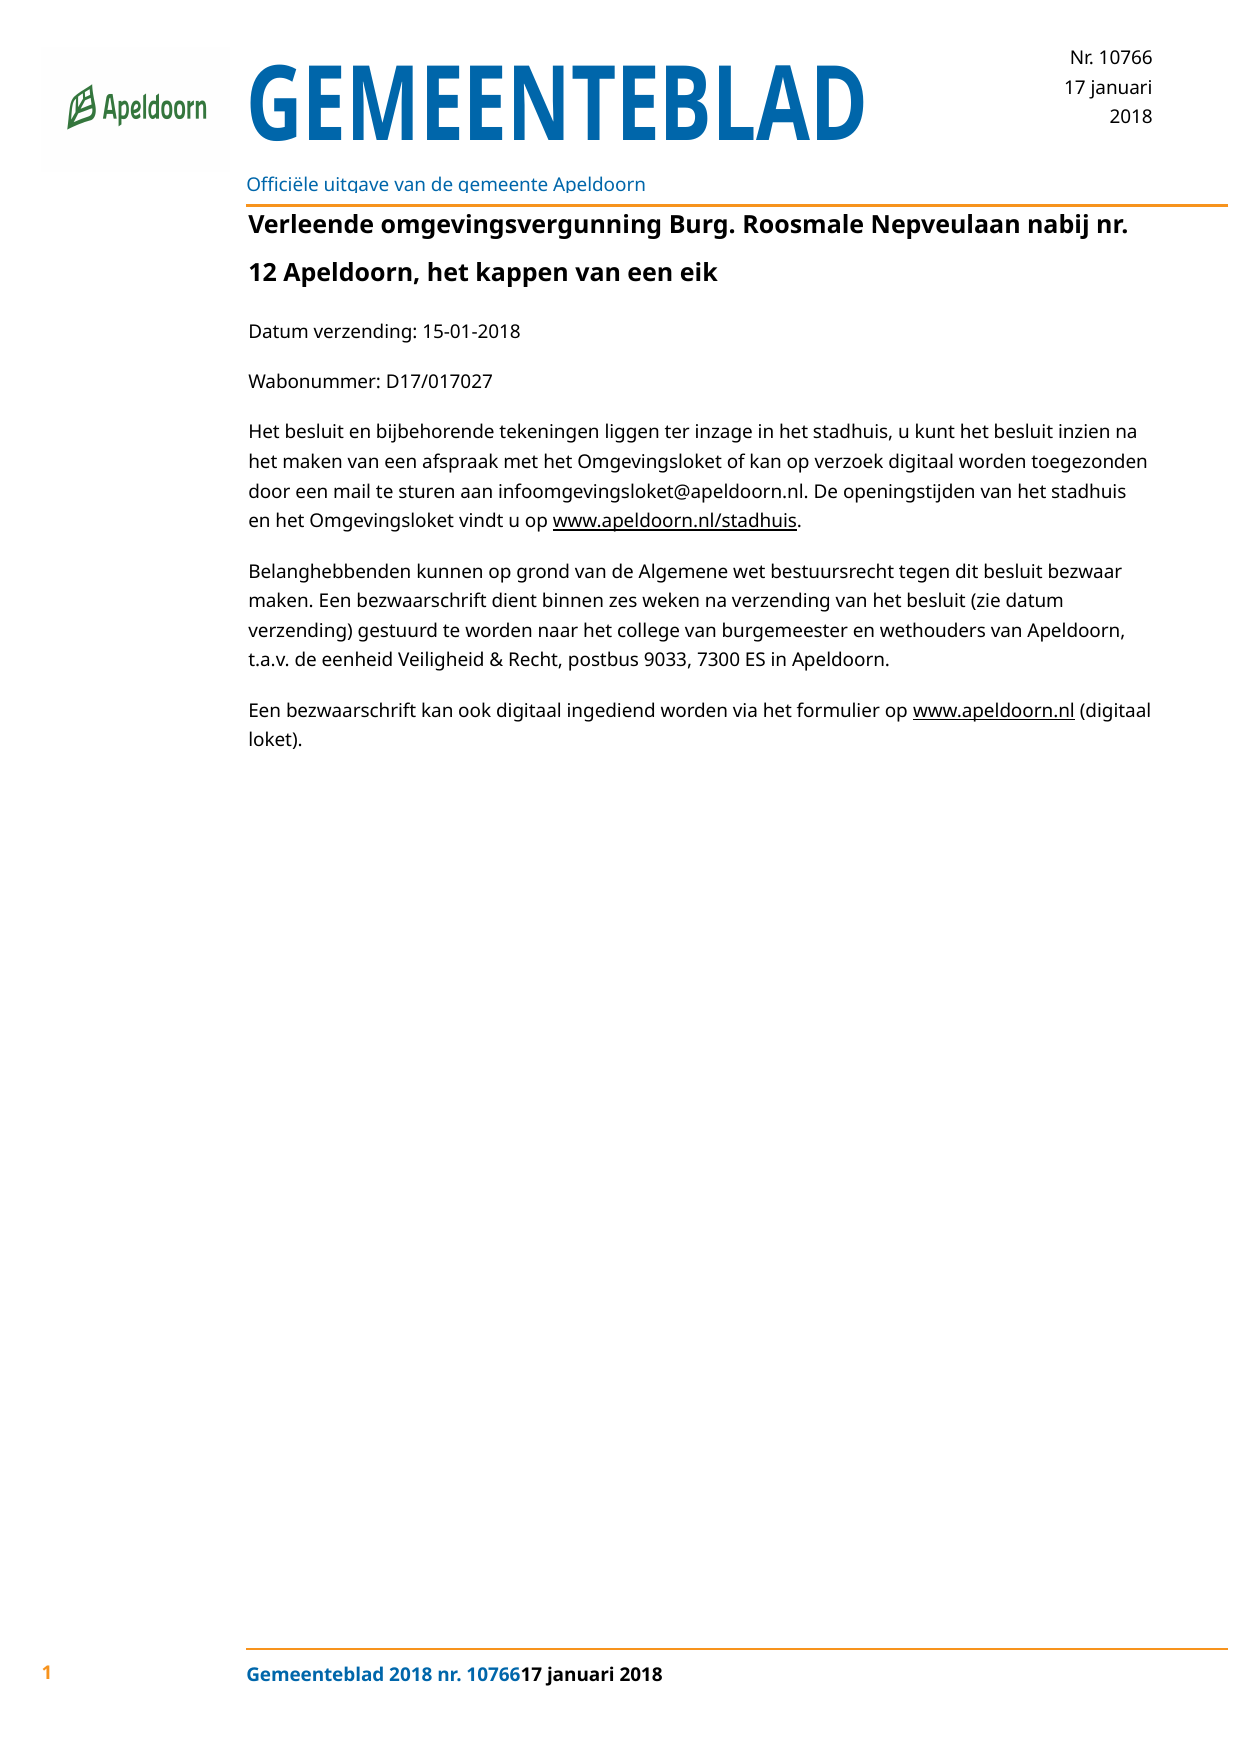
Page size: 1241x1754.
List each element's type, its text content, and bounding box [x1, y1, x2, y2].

text Het besluit en bijbehorende tekeningen liggen ter inzage in het stadhuis, u kunt het besluit inzien na het maken van een afspraak met het Omgevingsloket of kan op verzoek digitaal worden toegezonden door een mail te sturen aan infoomgevingsloket@apeldoorn.nl. De openingstijden van het stadhuis en het Omgevingsloket vindt u op www.apeldoorn.nl/stadhuis. [248, 419, 1152, 533]
text Datum verzending: 15-01-2018 [248, 318, 1152, 344]
text Wabonummer: D17/017027 [248, 368, 1152, 394]
text Verleende omgevingsvergunning Burg. Roosmale Nepveulaan nabij nr. 12 Apeldoorn, het kappen van een eik [248, 207, 1152, 288]
text Een bezwaarschrift kan ook digitaal ingediend worden via het formulier op www.apeldoorn.nl (digitaal loket). [248, 697, 1152, 752]
text Belanghebbenden kunnen op grond van de Algemene wet bestuursrecht tegen dit besluit bezwaar maken. Een bezwaarschrift dient binnen zes weken na verzending van het besluit (zie datum verzending) gestuurd te worden naar het college van burgemeester en wethouders van Apeldoorn, t.a.v. de eenheid Veiligheid & Recht, postbus 9033, 7300 ES in Apeldoorn. [248, 558, 1152, 672]
picture [41, 47, 231, 172]
